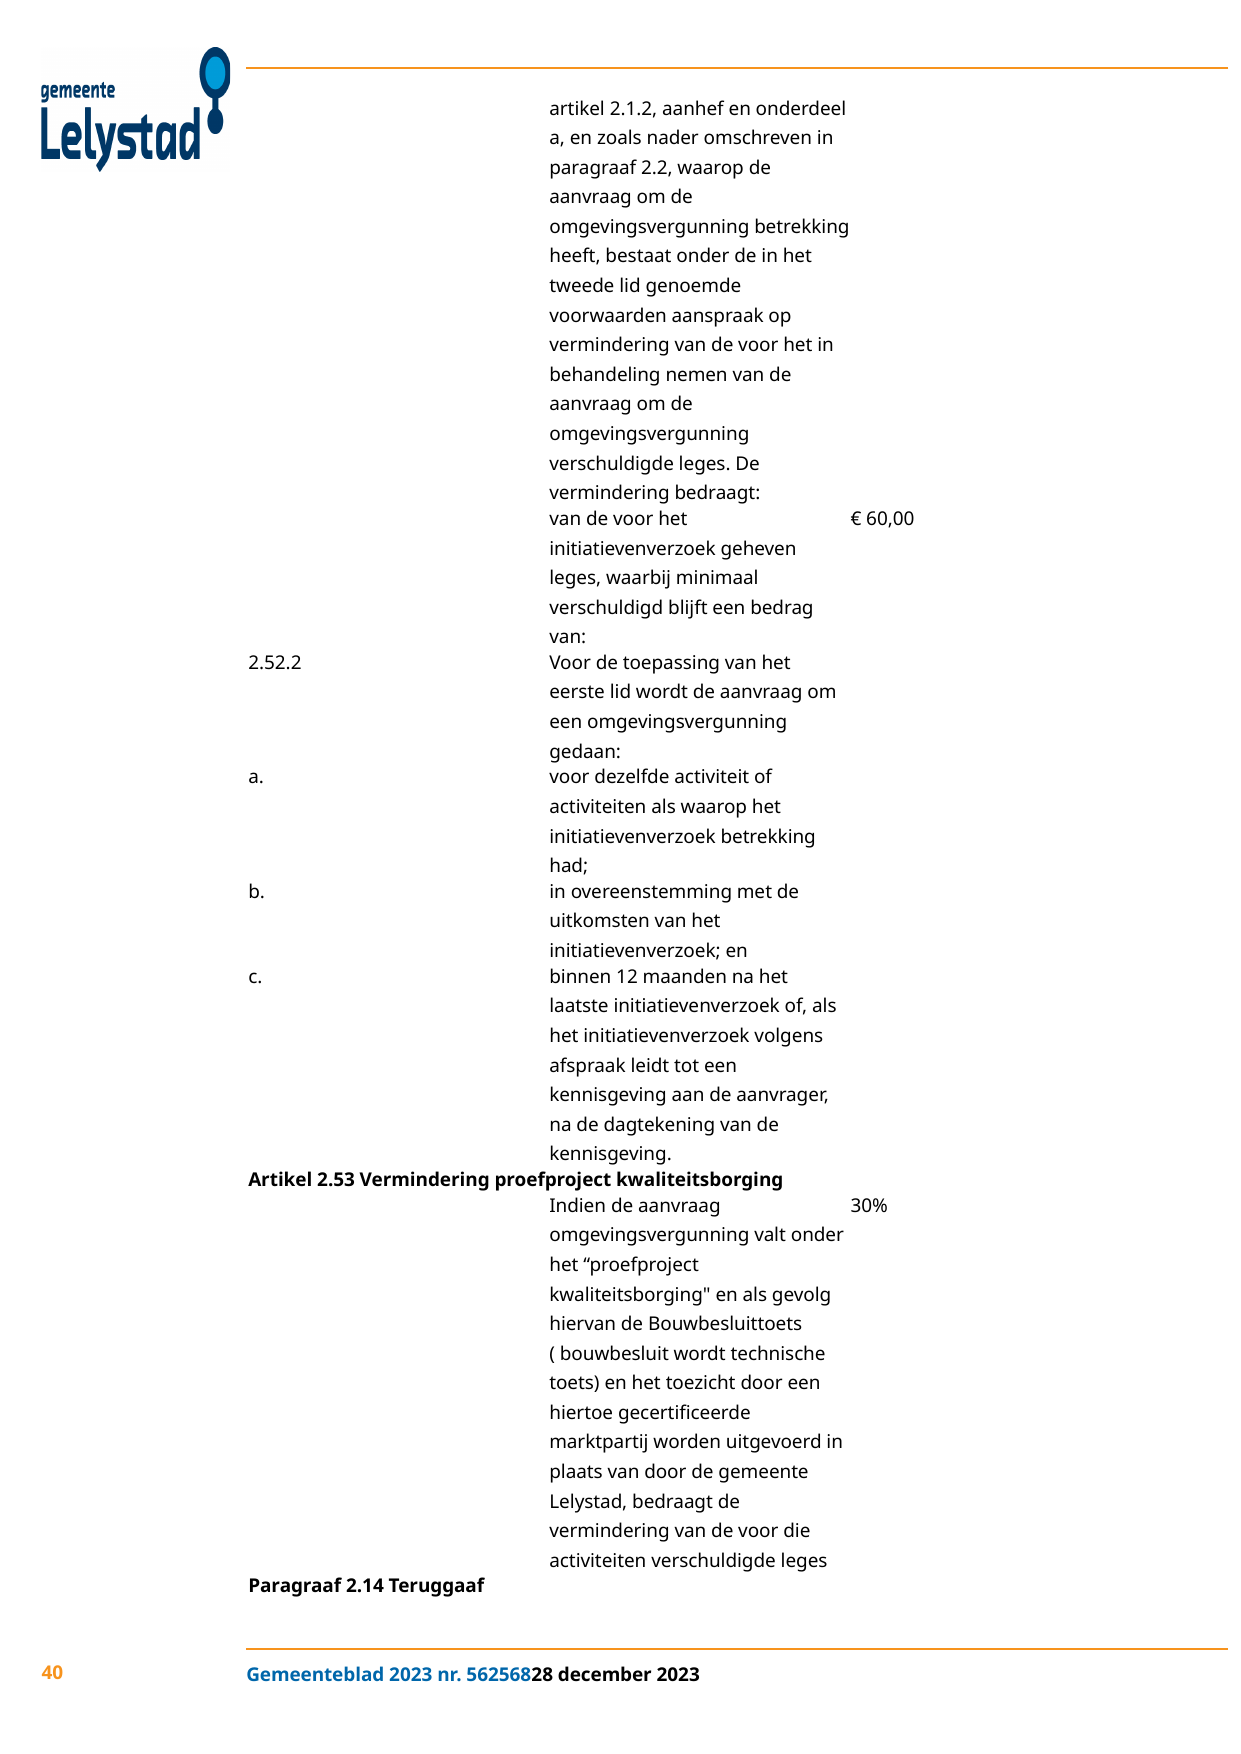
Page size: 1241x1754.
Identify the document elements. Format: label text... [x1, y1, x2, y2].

table_cell [248, 95, 549, 505]
table_cell [248, 505, 549, 649]
table_cell Artikel 2.53 Vermindering proefproject kwaliteitsborging [248, 1166, 1152, 1192]
table_cell c. [248, 963, 549, 1166]
table_cell voor dezelfde activiteit of activiteiten als waarop het initiatievenverzoek betrekking had; [549, 764, 850, 878]
table_cell Voor de toepassing van het eerste lid wordt de aanvraag om een omgevingsvergunning gedaan: [549, 649, 850, 764]
table_cell Indien de aanvraag omgevingsvergunning valt onder het “proefproject kwaliteitsborging" en als gevolg hiervan de Bouwbesluittoets ( bouwbesluit wordt technische toets) en het toezicht door een hiertoe gecertificeerde marktpartij worden uitgevoerd in plaats van door de gemeente Lelystad, bedraagt de vermindering van de voor die activiteiten verschuldigde leges [549, 1192, 850, 1573]
table_cell [850, 764, 1152, 878]
table_cell [850, 95, 1152, 505]
table_cell van de voor het initiatievenverzoek geheven leges, waarbij minimaal verschuldigd blijft een bedrag van: [549, 505, 850, 649]
table_cell [850, 878, 1152, 963]
picture [41, 47, 231, 172]
table_cell a. [248, 764, 549, 878]
table_cell artikel 2.1.2, aanhef en onderdeel a, en zoals nader omschreven in paragraaf 2.2, waarop de aanvraag om de omgevingsvergunning betrekking heeft, bestaat onder de in het tweede lid genoemde voorwaarden aanspraak op vermindering van de voor het in behandeling nemen van de aanvraag om de omgevingsvergunning verschuldigde leges. De vermindering bedraagt: [549, 95, 850, 505]
table_cell in overeenstemming met de uitkomsten van het initiatievenverzoek; en [549, 878, 850, 963]
table_cell 30% [850, 1192, 1152, 1573]
table_cell b. [248, 878, 549, 963]
table_cell [850, 963, 1152, 1166]
table_cell Paragraaf 2.14 Teruggaaf [248, 1573, 1152, 1598]
table_cell 2.52.2 [248, 649, 549, 764]
table_cell € 60,00 [850, 505, 1152, 649]
table_cell [850, 649, 1152, 764]
table_cell [248, 1192, 549, 1573]
table_cell binnen 12 maanden na het laatste initiatievenverzoek of, als het initiatievenverzoek volgens afspraak leidt tot een kennisgeving aan de aanvrager, na de dagtekening van de kennisgeving. [549, 963, 850, 1166]
